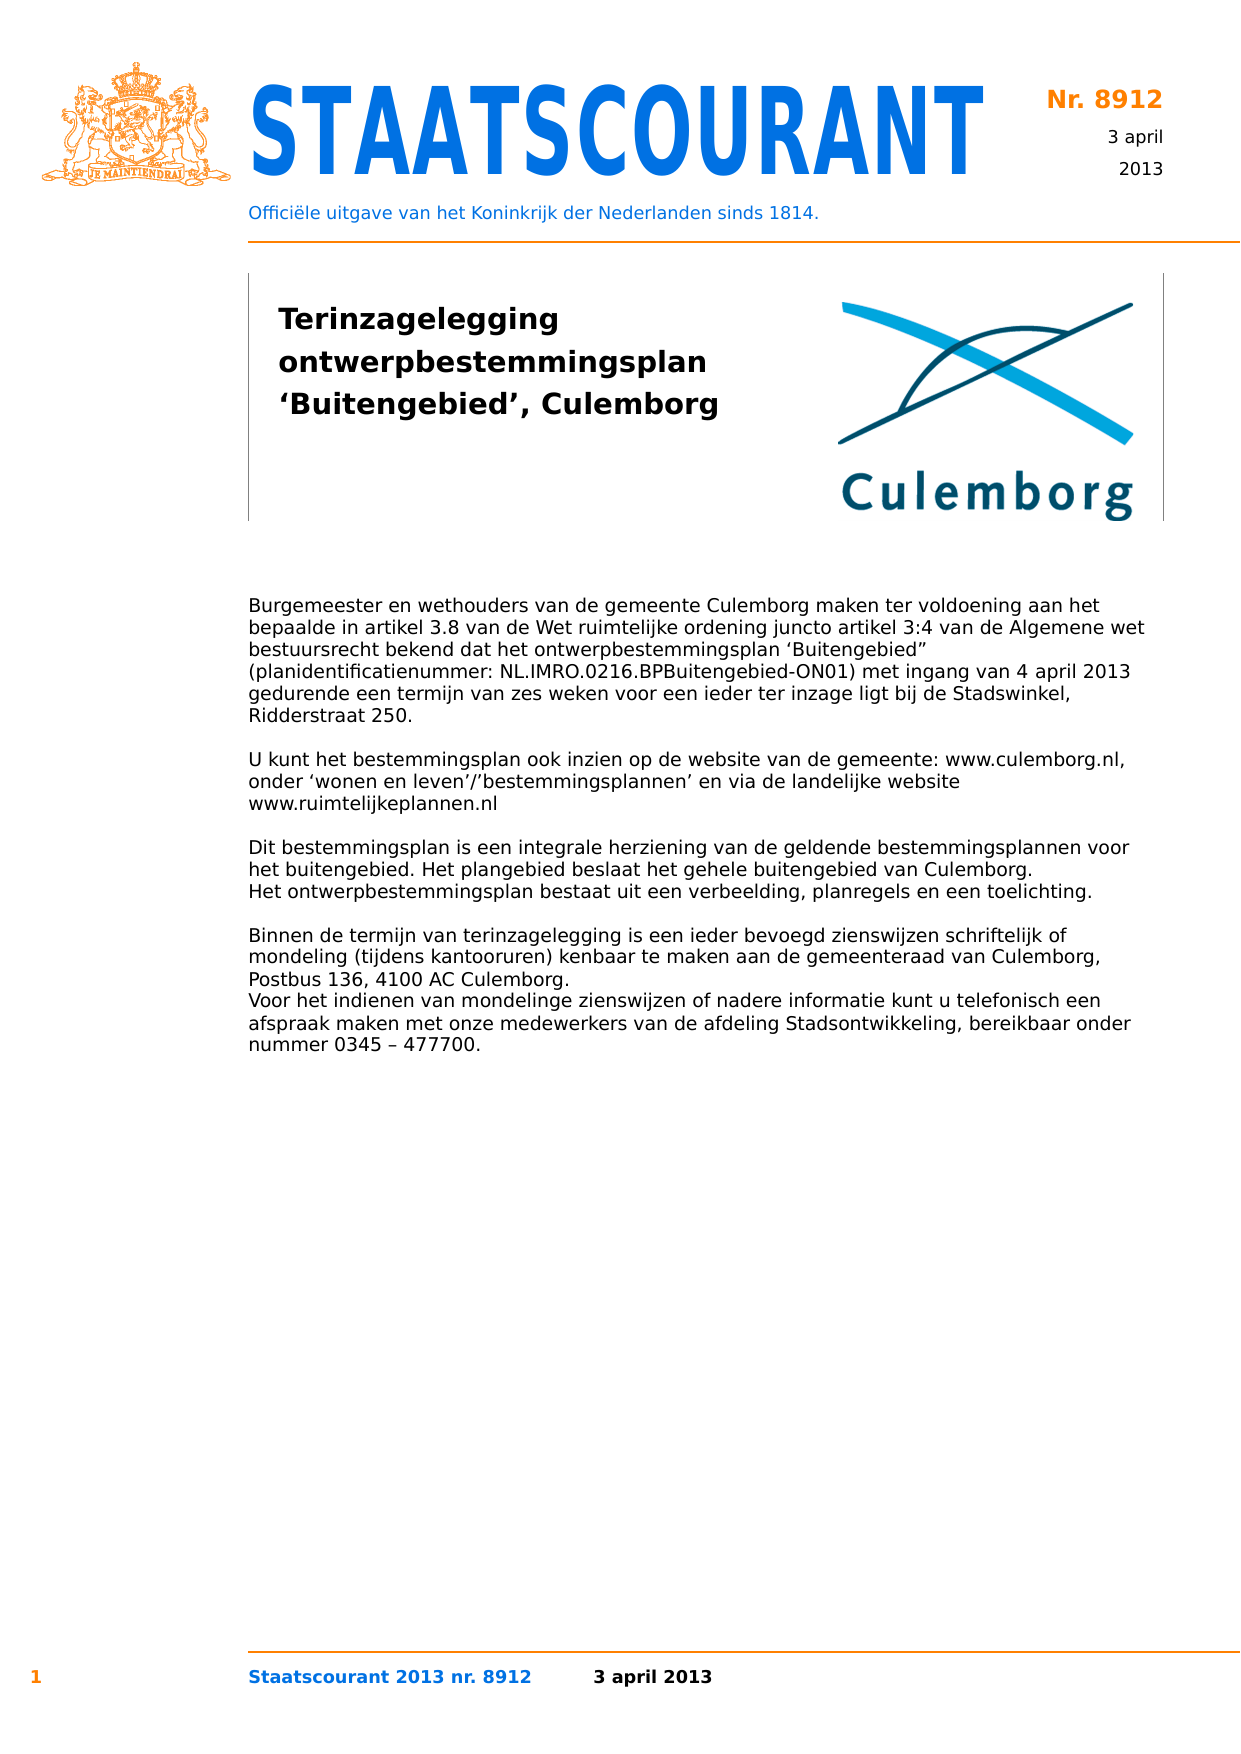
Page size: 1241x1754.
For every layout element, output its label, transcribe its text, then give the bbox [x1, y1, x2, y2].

table_cell 3 april [998, 121, 1240, 153]
picture [1115, 488, 1122, 495]
picture [1112, 509, 1125, 517]
picture [970, 331, 1059, 361]
picture [838, 373, 1134, 521]
picture [41, 62, 231, 186]
text U kunt het bestemmingsplan ook inzien op de website van de gemeente: www.culemborg.nl, onder ‘wonen en leven’/’bestemmingsplannen’ en via de landelijke website www.ruimtelijkeplannen.nl [248, 749, 1163, 815]
table_header STAATSCOURANT [248, 62, 998, 203]
picture [1011, 306, 1134, 432]
text Voor het indienen van mondelinge zienswijzen of nadere informatie kunt u telefonisch een afspraak maken met onze medewerkers van de afdeling Stadsontwikkeling, bereikbaar onder nummer 0345 – 477700. [248, 990, 1163, 1056]
table_header Nr. 8912 [998, 62, 1240, 121]
text Het ontwerpbestemmingsplan bestaat uit een verbeelding, planregels en een toelichting. [248, 881, 1163, 903]
subtitle Terinzagelegging ontwerpbestemmingsplan ‘Buitengebied’, Culemborg [249, 273, 1163, 521]
table_cell 2013 [998, 153, 1240, 203]
text Burgemeester en wethouders van de gemeente Culemborg maken ter voldoening aan het bepaalde in artikel 3.8 van de Wet ruimtelijke ordening juncto artikel 3:4 van de Algemene wet bestuursrecht bekend dat het ontwerpbestemmingsplan ‘Buitengebied” (planidentificatienummer: NL.IMRO.0216.BPBuitengebied-ON01) met ingang van 4 april 2013 gedurende een termijn van zes weken voor een ieder ter inzage ligt bij de Stadswinkel, Ridderstraat 250. [248, 595, 1163, 727]
picture [838, 302, 944, 441]
text Binnen de termijn van terinzagelegging is een ieder bevoegd zienswijzen schriftelijk of mondeling (tijdens kantooruren) kenbaar te maken aan de gemeenteraad van Culemborg, Postbus 136, 4100 AC Culemborg. [248, 924, 1163, 990]
text Dit bestemmingsplan is een integrale herziening van de geldende bestemmingsplannen voor het buitengebied. Het plangebied beslaat het gehele buitengebied van Culemborg. [248, 837, 1163, 881]
table_header [25, 62, 248, 241]
picture [907, 354, 985, 406]
picture [849, 302, 1129, 340]
table_cell Officiële uitgave van het Koninkrijk der Nederlanden sinds 1814. [248, 203, 1240, 241]
